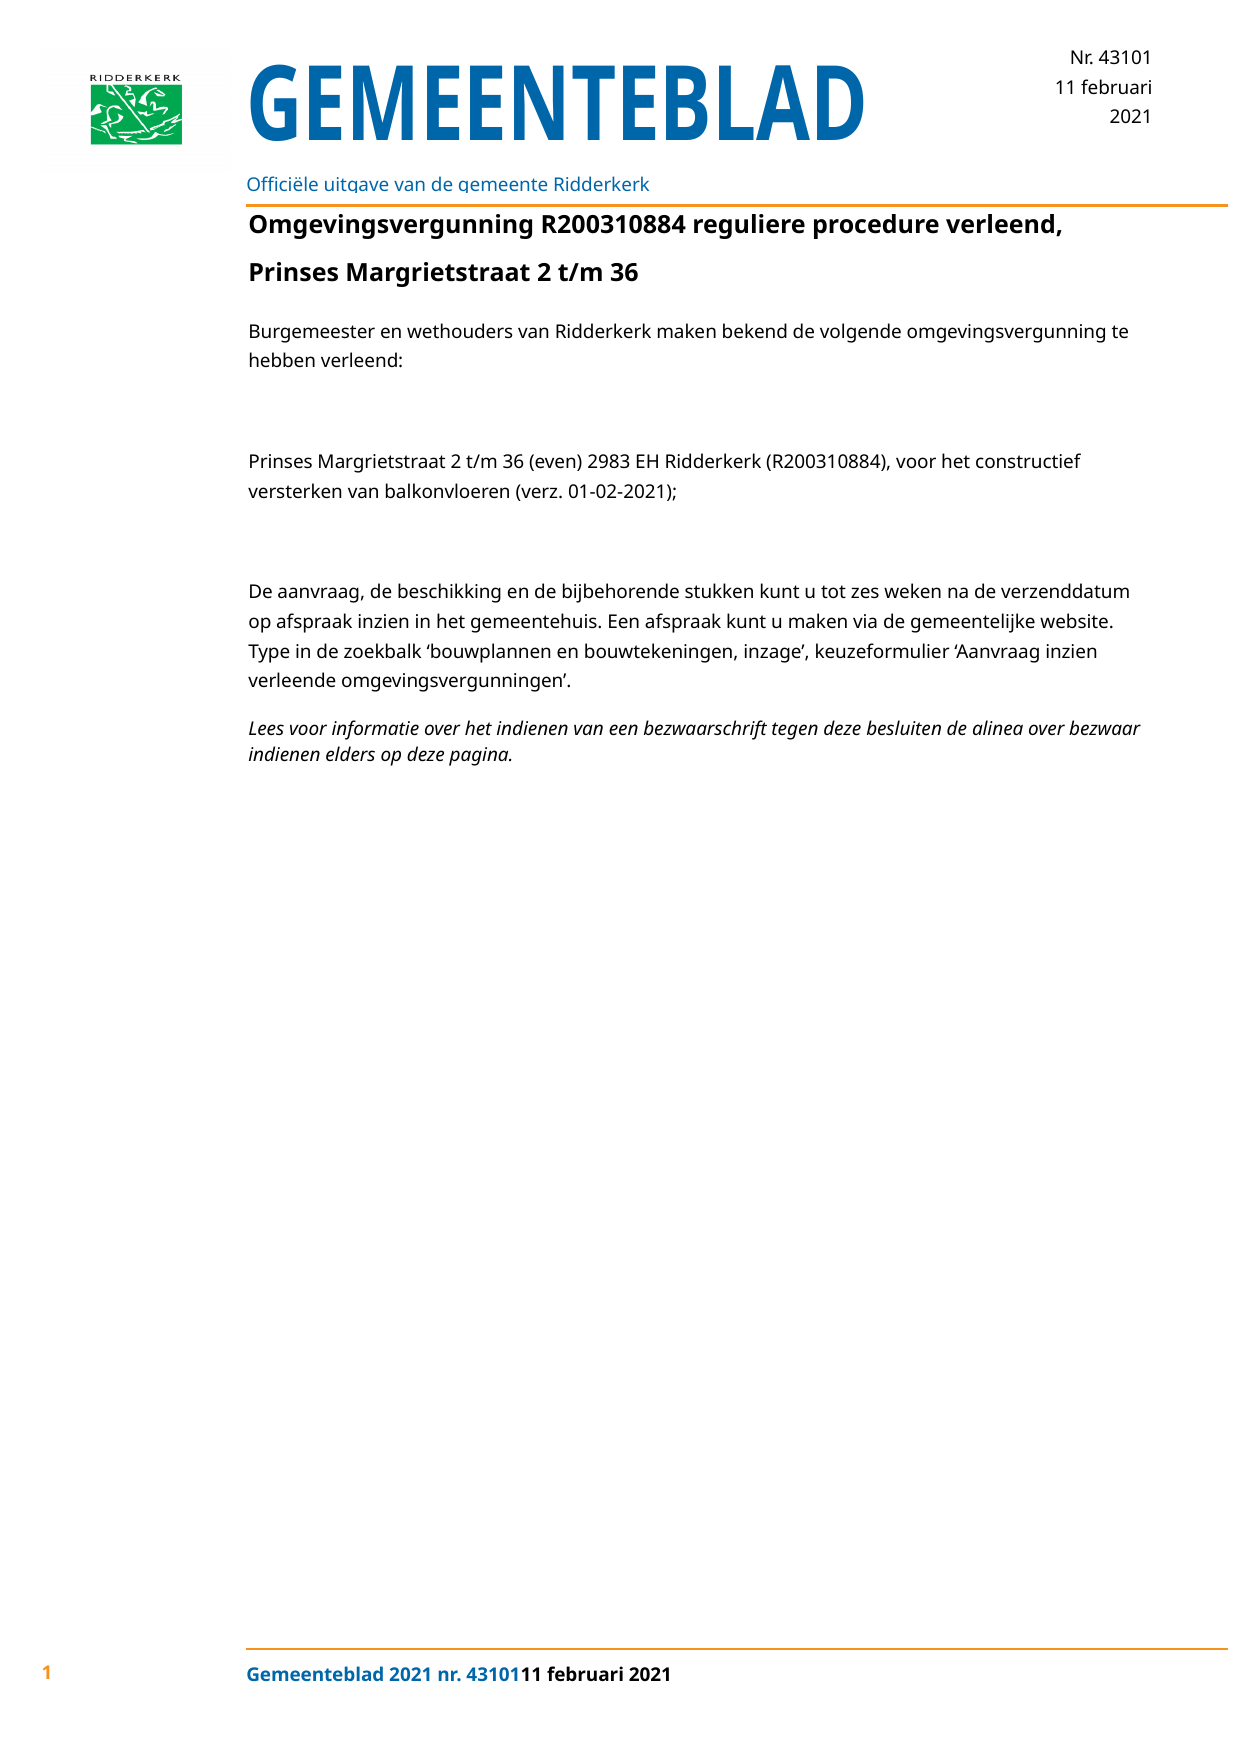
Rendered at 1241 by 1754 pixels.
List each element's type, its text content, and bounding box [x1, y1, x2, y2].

text Prinses Margrietstraat 2 t/m 36 (even) 2983 EH Ridderkerk (R200310884), voor het constructief versterken van balkonvloeren (verz. 01-02-2021); [248, 448, 1152, 504]
text Omgevingsvergunning R200310884 reguliere procedure verleend, Prinses Margrietstraat 2 t/m 36 [248, 207, 1152, 288]
picture [41, 47, 231, 172]
text De aanvraag, de beschikking en de bijbehorende stukken kunt u tot zes weken na de verzenddatum op afspraak inzien in het gemeentehuis. Een afspraak kunt u maken via de gemeentelijke website. Type in de zoekbalk ‘bouwplannen en bouwtekeningen, inzage’, keuzeformulier ‘Aanvraag inzien verleende omgevingsvergunningen’. [248, 579, 1152, 693]
text Burgemeester en wethouders van Ridderkerk maken bekend de volgende omgevingsvergunning te hebben verleend: [248, 318, 1152, 373]
text Lees voor informatie over het indienen van een bezwaarschrift tegen deze besluiten de alinea over bezwaar indienen elders op deze pagina. [248, 715, 1152, 767]
